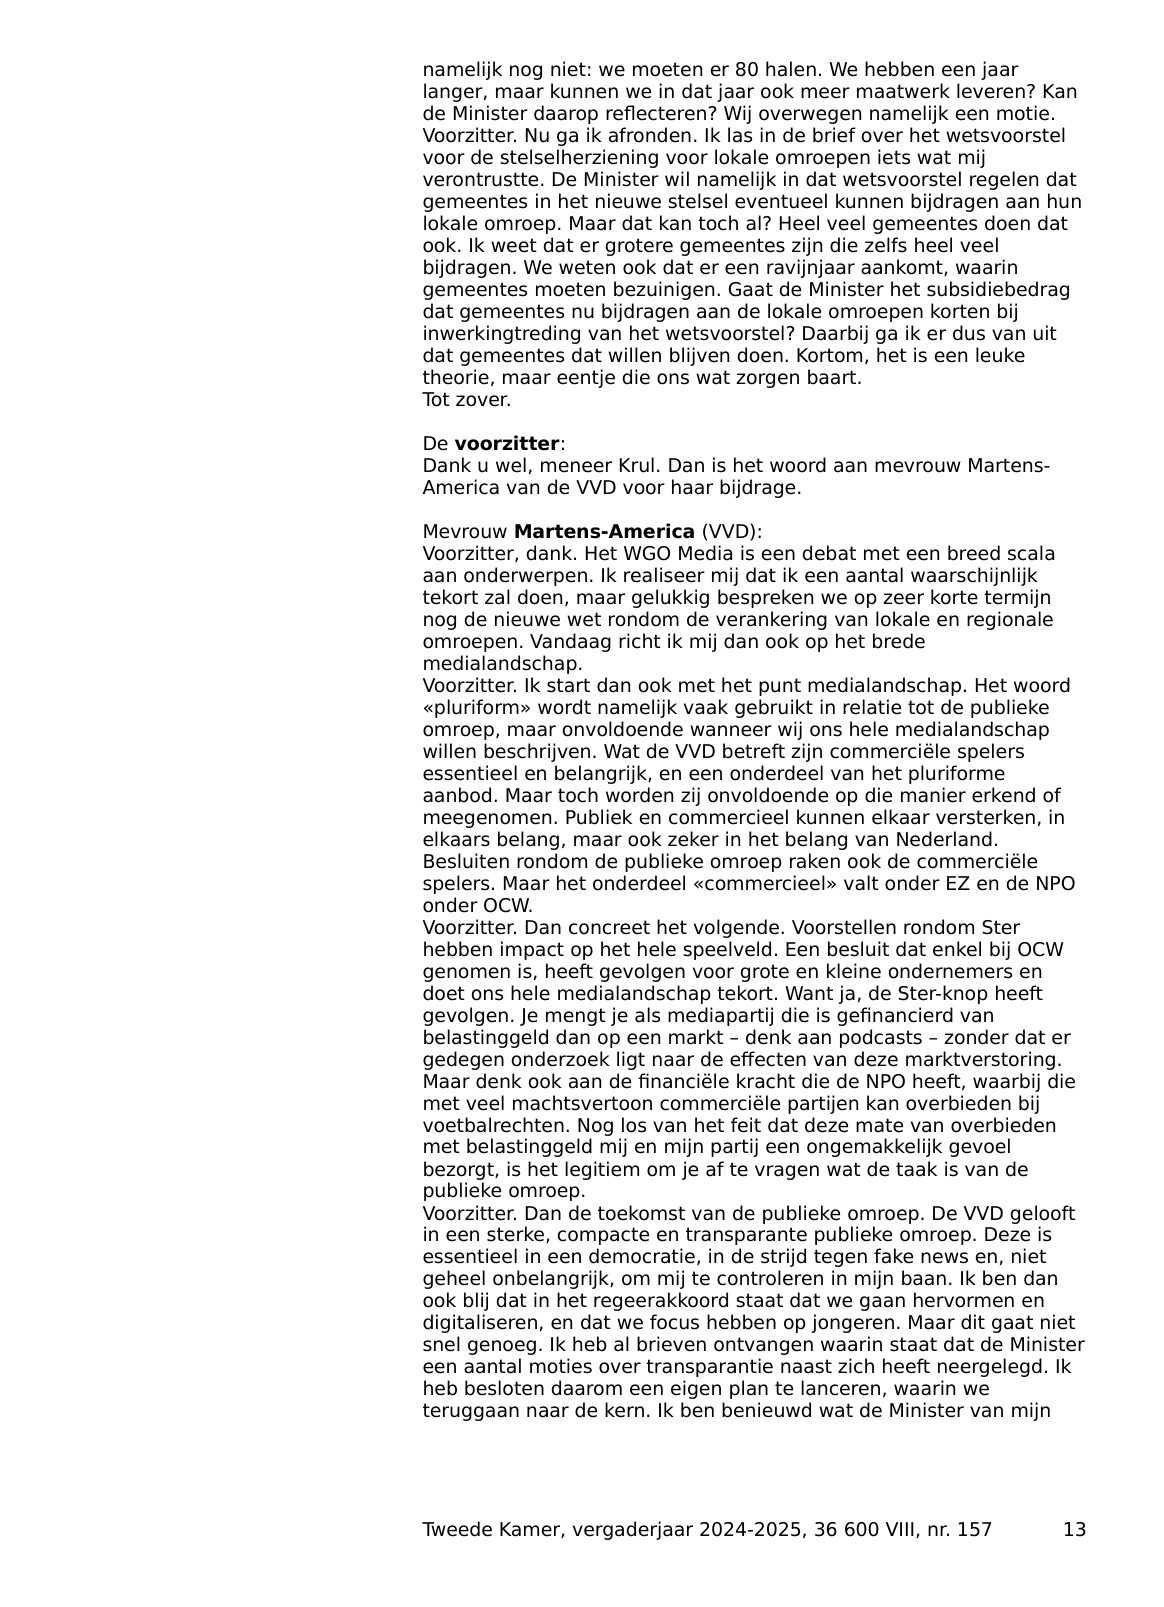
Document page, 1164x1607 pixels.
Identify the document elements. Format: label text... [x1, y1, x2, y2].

text Dank u wel, meneer Krul. Dan is het woord aan mevrouw Martens-America van de VVD voor haar bijdrage. [422, 455, 1087, 499]
text Voorzitter, dank. Het WGO Media is een debat met een breed scala aan onderwerpen. Ik realiseer mij dat ik een aantal waarschijnlijk tekort zal doen, maar gelukkig bespreken we op zeer korte termijn nog de nieuwe wet rondom de verankering van lokale en regionale omroepen. Vandaag richt ik mij dan ook op het brede medialandschap. [422, 543, 1087, 675]
text Voorzitter. Dan concreet het volgende. Voorstellen rondom Ster hebben impact op het hele speelveld. Een besluit dat enkel bij OCW genomen is, heeft gevolgen voor grote en kleine ondernemers en doet ons hele medialandschap tekort. Want ja, de Ster-knop heeft gevolgen. Je mengt je als mediapartij die is gefinancierd van belastinggeld dan op een markt – denk aan podcasts – zonder dat er gedegen onderzoek ligt naar de effecten van deze marktverstoring. Maar denk ook aan de financiële kracht die de NPO heeft, waarbij die met veel machtsvertoon commerciële partijen kan overbieden bij voetbalrechten. Nog los van het feit dat deze mate van overbieden met belastinggeld mij en mijn partij een ongemakkelijk gevoel bezorgt, is het legitiem om je af te vragen wat de taak is van de publieke omroep. [422, 917, 1087, 1202]
text Voorzitter. Dan de toekomst van de publieke omroep. De VVD gelooft in een sterke, compacte en transparante publieke omroep. Deze is essentieel in een democratie, in de strijd tegen fake news en, niet geheel onbelangrijk, om mij te controleren in mijn baan. Ik ben dan ook blij dat in het regeerakkoord staat dat we gaan hervormen en digitaliseren, en dat we focus hebben op jongeren. Maar dit gaat niet snel genoeg. Ik heb al brieven ontvangen waarin staat dat de Minister een aantal moties over transparantie naast zich heeft neergelegd. Ik heb besloten daarom een eigen plan te lanceren, waarin we teruggaan naar de kern. Ik ben benieuwd wat de Minister van mijn [422, 1202, 1087, 1422]
text namelijk nog niet: we moeten er 80 halen. We hebben een jaar langer, maar kunnen we in dat jaar ook meer maatwerk leveren? Kan de Minister daarop reflecteren? Wij overwegen namelijk een motie. [422, 59, 1087, 125]
text Mevrouw Martens-America (VVD): [422, 521, 1087, 543]
text Voorzitter. Ik start dan ook met het punt medialandschap. Het woord «pluriform» wordt namelijk vaak gebruikt in relatie tot de publieke omroep, maar onvoldoende wanneer wij ons hele medialandschap willen beschrijven. Wat de VVD betreft zijn commerciële spelers essentieel en belangrijk, en een onderdeel van het pluriforme aanbod. Maar toch worden zij onvoldoende op die manier erkend of meegenomen. Publiek en commercieel kunnen elkaar versterken, in elkaars belang, maar ook zeker in het belang van Nederland. Besluiten rondom de publieke omroep raken ook de commerciële spelers. Maar het onderdeel «commercieel» valt onder EZ en de NPO onder OCW. [422, 675, 1087, 917]
text De voorzitter: [422, 433, 1087, 455]
text Voorzitter. Nu ga ik afronden. Ik las in de brief over het wetsvoorstel voor de stelselherziening voor lokale omroepen iets wat mij verontrustte. De Minister wil namelijk in dat wetsvoorstel regelen dat gemeentes in het nieuwe stelsel eventueel kunnen bijdragen aan hun lokale omroep. Maar dat kan toch al? Heel veel gemeentes doen dat ook. Ik weet dat er grotere gemeentes zijn die zelfs heel veel bijdragen. We weten ook dat er een ravijnjaar aankomt, waarin gemeentes moeten bezuinigen. Gaat de Minister het subsidiebedrag dat gemeentes nu bijdragen aan de lokale omroepen korten bij inwerkingtreding van het wetsvoorstel? Daarbij ga ik er dus van uit dat gemeentes dat willen blijven doen. Kortom, het is een leuke theorie, maar eentje die ons wat zorgen baart. [422, 125, 1087, 389]
text Tot zover. [422, 389, 1087, 411]
